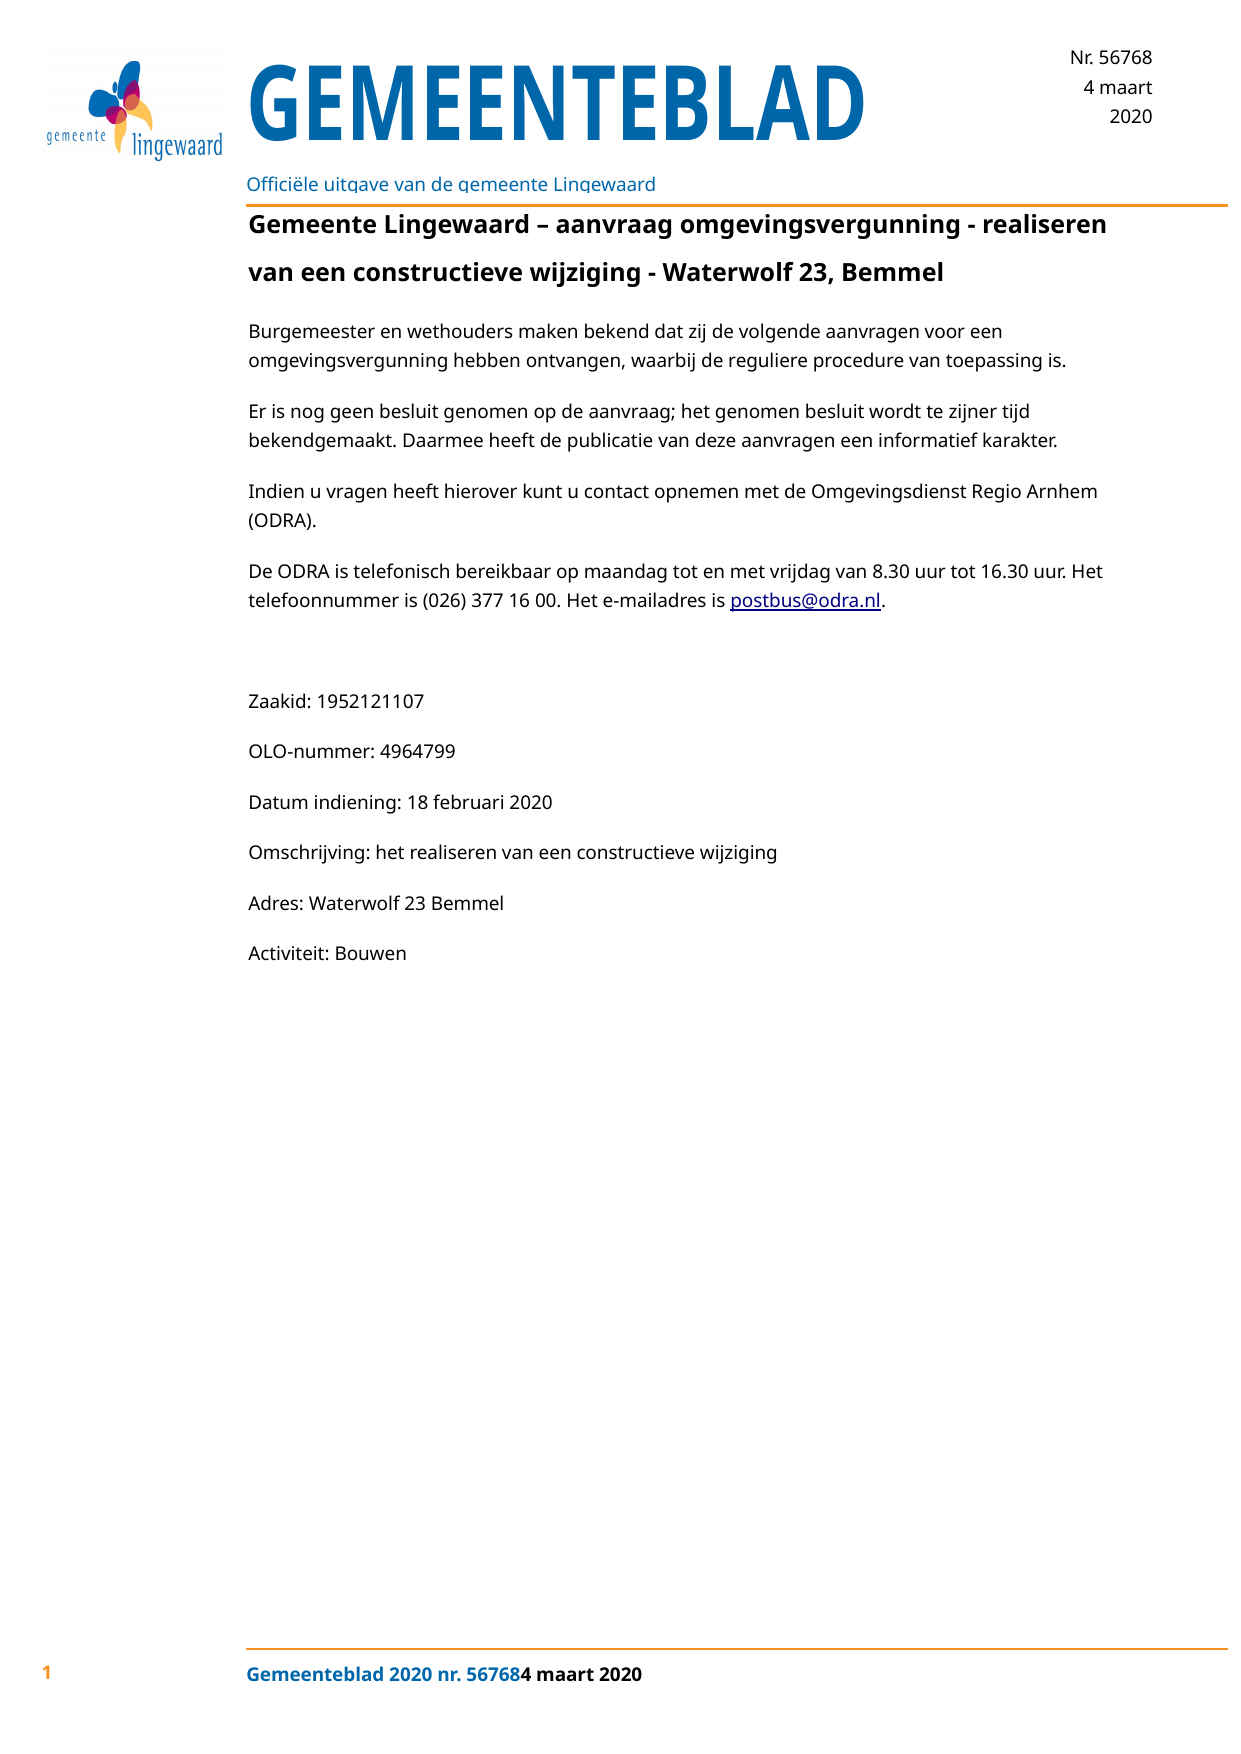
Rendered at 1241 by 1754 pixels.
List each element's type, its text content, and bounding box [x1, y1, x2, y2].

text OLO-nummer: 4964799 [248, 739, 1152, 764]
text De ODRA is telefonisch bereikbaar op maandag tot en met vrijdag van 8.30 uur tot 16.30 uur. Het telefoonnummer is (026) 377 16 00. Het e-mailadres is postbus@odra.nl. [248, 558, 1152, 613]
text Gemeente Lingewaard – aanvraag omgevingsvergunning - realiseren van een constructieve wijziging - Waterwolf 23, Bemmel [248, 207, 1152, 288]
text Adres: Waterwolf 23 Bemmel [248, 890, 1152, 916]
text Activiteit: Bouwen [248, 940, 1152, 966]
text Datum indiening: 18 februari 2020 [248, 789, 1152, 815]
text Omschrijving: het realiseren van een constructieve wijziging [248, 839, 1152, 865]
picture [41, 47, 231, 172]
text Er is nog geen besluit genomen op de aanvraag; het genomen besluit wordt te zijner tijd bekendgemaakt. Daarmee heeft de publicatie van deze aanvragen een informatief karakter. [248, 398, 1152, 453]
text Zaakid: 1952121107 [248, 688, 1152, 714]
text Burgemeester en wethouders maken bekend dat zij de volgende aanvragen voor een omgevingsvergunning hebben ontvangen, waarbij de reguliere procedure van toepassing is. [248, 318, 1152, 373]
text Indien u vragen heeft hierover kunt u contact opnemen met de Omgevingsdienst Regio Arnhem (ODRA). [248, 478, 1152, 533]
